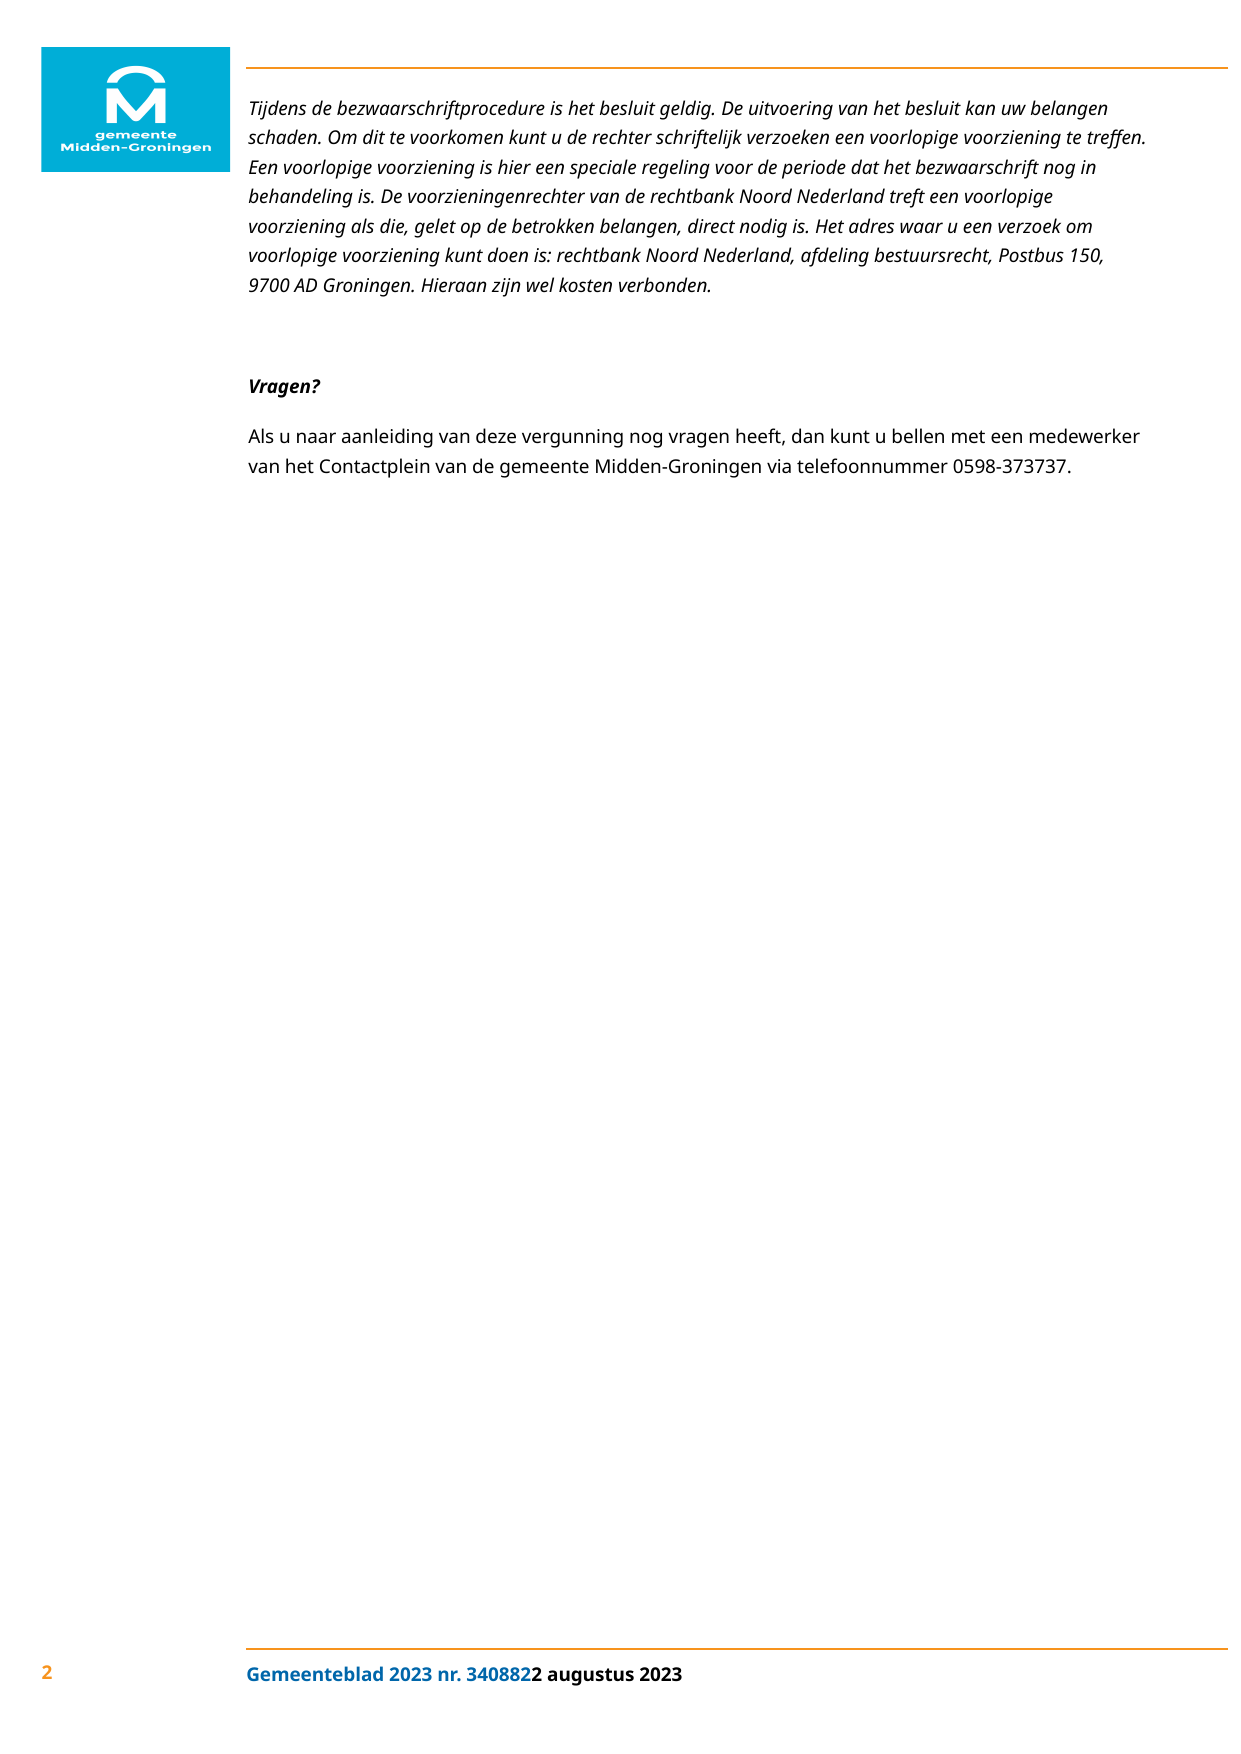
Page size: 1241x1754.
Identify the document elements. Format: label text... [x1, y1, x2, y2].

picture [107, 89, 165, 122]
text Vragen? [248, 373, 1152, 399]
picture [184, 146, 190, 153]
text Als u naar aanleiding van deze vergunning nog vragen heeft, dan kunt u bellen met een medewerker van het Contactplein van de gemeente Midden-Groningen via telefoonnummer 0598-373737. [248, 423, 1152, 479]
picture [108, 66, 164, 82]
text Tijdens de bezwaarschriftprocedure is het besluit geldig. De uitvoering van het besluit kan uw belangen schaden. Om dit te voorkomen kunt u de rechter schriftelijk verzoeken een voorlopige voorziening te treffen. Een voorlopige voorziening is hier een speciale regeling voor de periode dat het bezwaarschrift nog in behandeling is. De voorzieningenrechter van de rechtbank Noord Nederland treft een voorlopige voorziening als die, gelet op de betrokken belangen, direct nodig is. Het adres waar u een verzoek om voorlopige voorziening kunt doen is: rechtbank Noord Nederland, afdeling bestuursrecht, Postbus 150, 9700 AD Groningen. Hieraan zijn wel kosten verbonden. [248, 95, 1152, 298]
